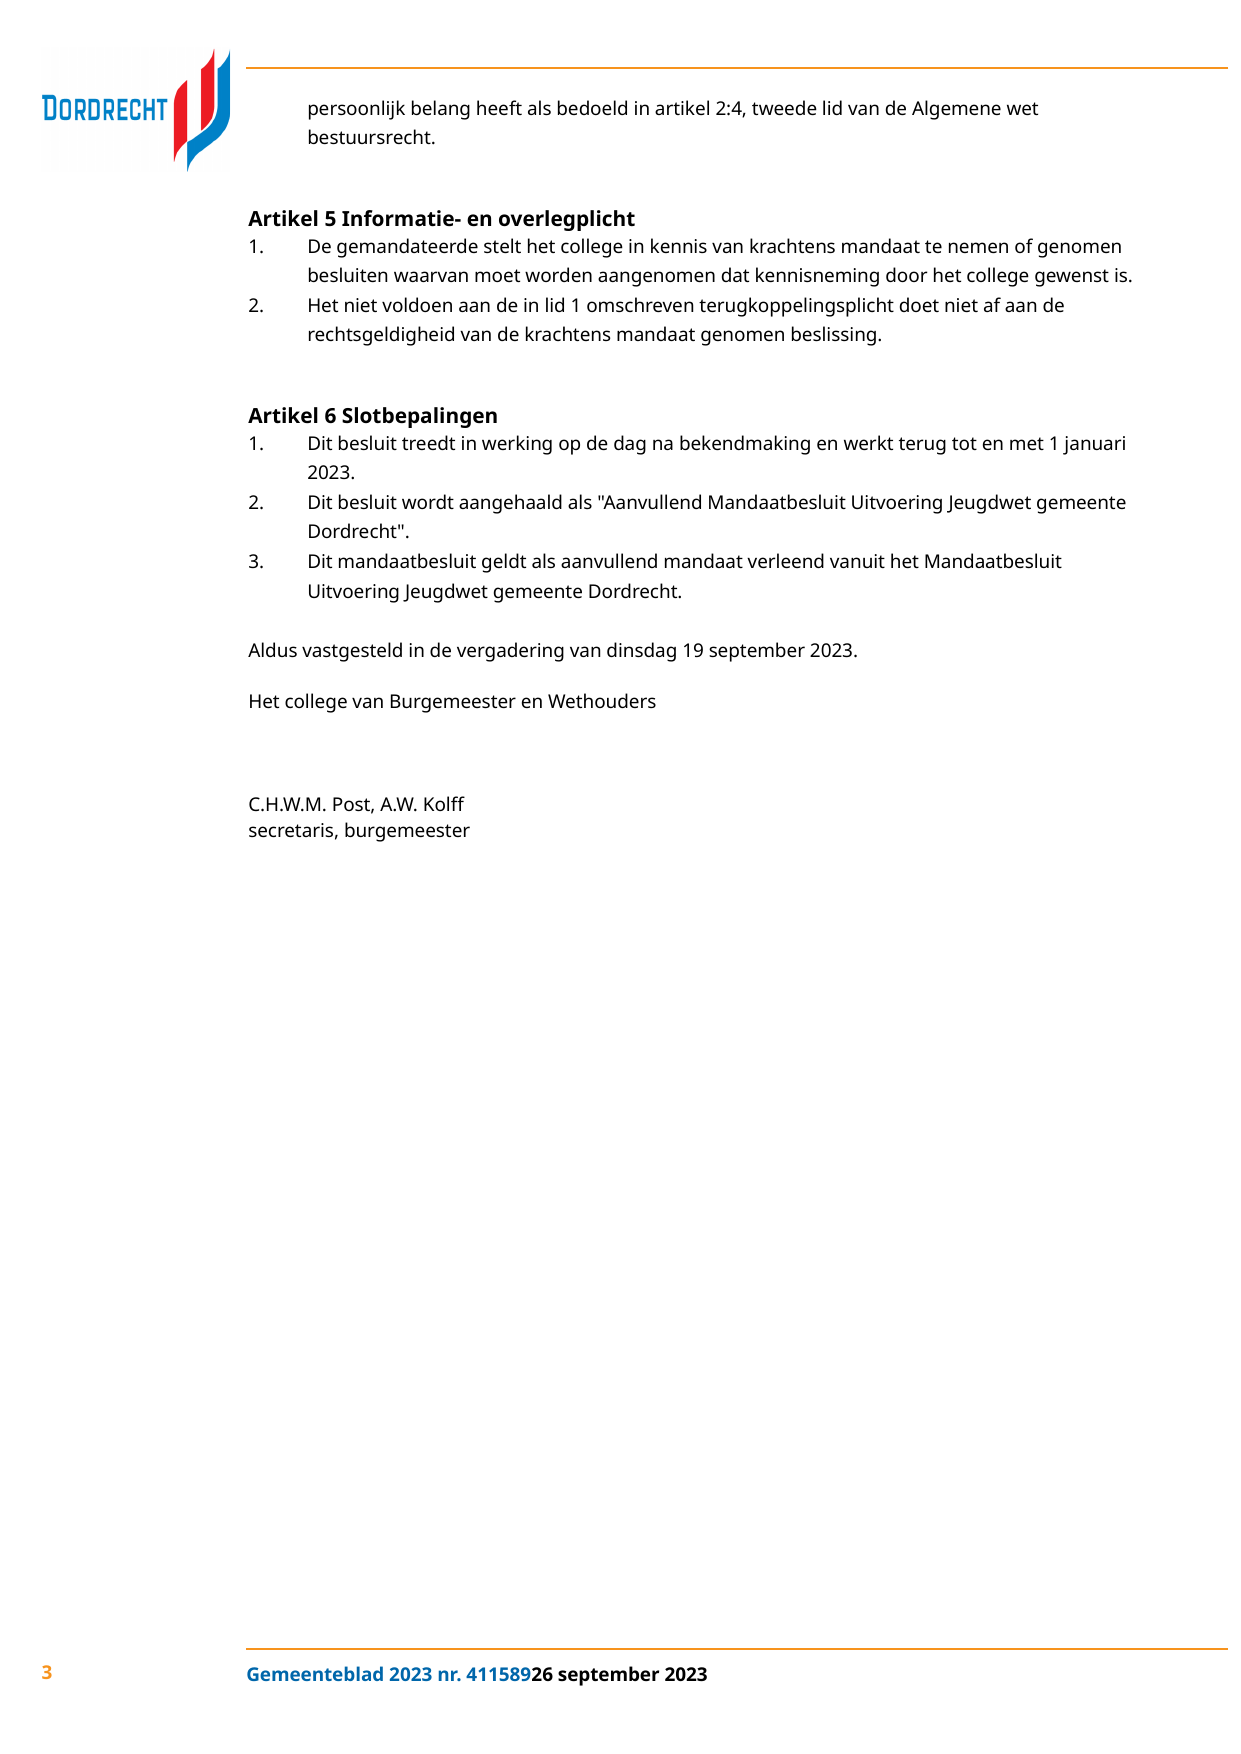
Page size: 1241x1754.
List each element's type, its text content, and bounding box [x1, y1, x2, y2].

text Artikel 6 Slotbepalingen [248, 402, 1152, 430]
list Dit besluit treedt in werking op de dag na bekendmaking en werkt terug tot en met 1 januari 2023. [248, 430, 1152, 485]
list De gemandateerde stelt het college in kennis van krachtens mandaat te nemen of genomen besluiten waarvan moet worden aangenomen dat kennisneming door het college gewenst is. [248, 233, 1152, 288]
text secretaris, burgemeester [248, 817, 1152, 843]
list persoonlijk belang heeft als bedoeld in artikel 2:4, tweede lid van de Algemene wet bestuursrecht. [248, 95, 1152, 150]
text Artikel 5 Informatie- en overlegplicht [248, 204, 1152, 233]
list Het niet voldoen aan de in lid 1 omschreven terugkoppelingsplicht doet niet af aan de rechtsgeldigheid van de krachtens mandaat genomen beslissing. [248, 292, 1152, 347]
text Het college van Burgemeester en Wethouders [248, 688, 1152, 714]
text Aldus vastgesteld in de vergadering van dinsdag 19 september 2023. [248, 637, 1152, 663]
picture [41, 47, 231, 172]
list Dit besluit wordt aangehaald als "Aanvullend Mandaatbesluit Uitvoering Jeugdwet gemeente Dordrecht". [248, 489, 1152, 544]
list Dit mandaatbesluit geldt als aanvullend mandaat verleend vanuit het Mandaatbesluit Uitvoering Jeugdwet gemeente Dordrecht. [248, 548, 1152, 604]
text C.H.W.M. Post, A.W. Kolff [248, 791, 1152, 817]
